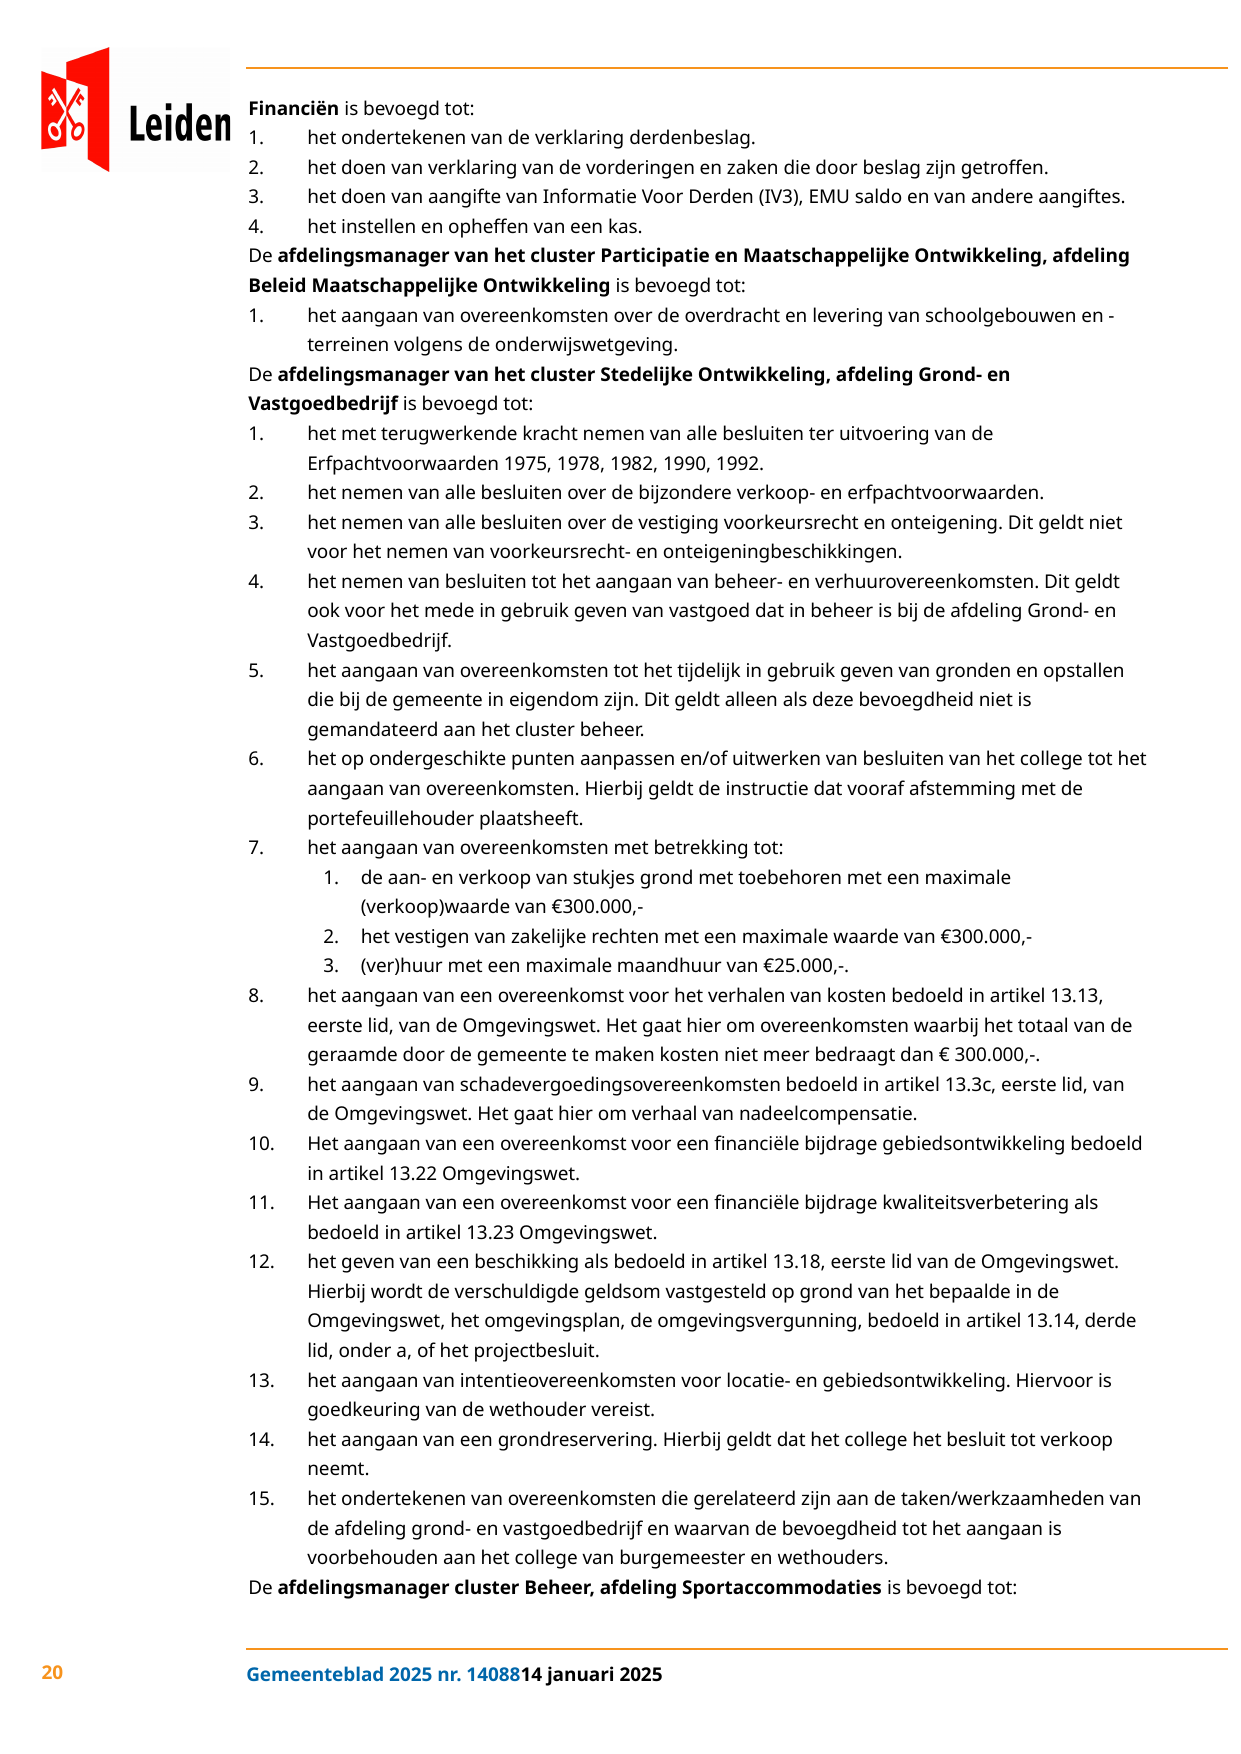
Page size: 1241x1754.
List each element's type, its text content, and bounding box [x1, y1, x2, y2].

list het aangaan van een grondreservering. Hierbij geldt dat het college het besluit tot verkoop neemt. [248, 1426, 1152, 1481]
picture [41, 47, 231, 172]
list het nemen van besluiten tot het aangaan van beheer- en verhuurovereenkomsten. Dit geldt ook voor het mede in gebruik geven van vastgoed dat in beheer is bij de afdeling Grond- en Vastgoedbedrijf. [248, 568, 1152, 653]
list het nemen van alle besluiten over de bijzondere verkoop- en erfpachtvoorwaarden. [248, 479, 1152, 505]
text Financiën is bevoegd tot: [248, 95, 1152, 121]
list het aangaan van een overeenkomst voor het verhalen van kosten bedoeld in artikel 13.13, eerste lid, van de Omgevingswet. Het gaat hier om overeenkomsten waarbij het totaal van de geraamde door de gemeente te maken kosten niet meer bedraagt dan € 300.000,-. [248, 982, 1152, 1067]
list het aangaan van schadevergoedingsovereenkomsten bedoeld in artikel 13.3c, eerste lid, van de Omgevingswet. Het gaat hier om verhaal van nadeelcompensatie. [248, 1071, 1152, 1126]
list het aangaan van intentieovereenkomsten voor locatie- en gebiedsontwikkeling. Hiervoor is goedkeuring van de wethouder vereist. [248, 1367, 1152, 1422]
text De afdelingsmanager van het cluster Participatie en Maatschappelijke Ontwikkeling, afdeling Beleid Maatschappelijke Ontwikkeling is bevoegd tot: [248, 243, 1152, 298]
list het doen van aangifte van Informatie Voor Derden (IV3), EMU saldo en van andere aangiftes. [248, 183, 1152, 209]
list het ondertekenen van de verklaring derdenbeslag. [248, 124, 1152, 150]
list het op ondergeschikte punten aanpassen en/of uitwerken van besluiten van het college tot het aangaan van overeenkomsten. Hierbij geldt de instructie dat vooraf afstemming met de portefeuillehouder plaatsheeft. [248, 746, 1152, 831]
list het doen van verklaring van de vorderingen en zaken die door beslag zijn getroffen. [248, 154, 1152, 180]
list het instellen en opheffen van een kas. [248, 213, 1152, 239]
list het met terugwerkende kracht nemen van alle besluiten ter uitvoering van de Erfpachtvoorwaarden 1975, 1978, 1982, 1990, 1992. [248, 420, 1152, 476]
list het aangaan van overeenkomsten over de overdracht en levering van schoolgebouwen en -terreinen volgens de onderwijswetgeving. [248, 302, 1152, 357]
text De afdelingsmanager van het cluster Stedelijke Ontwikkeling, afdeling Grond- en Vastgoedbedrijf is bevoegd tot: [248, 361, 1152, 416]
list Het aangaan van een overeenkomst voor een financiële bijdrage kwaliteitsverbetering als bedoeld in artikel 13.23 Omgevingswet. [248, 1189, 1152, 1245]
list het aangaan van overeenkomsten tot het tijdelijk in gebruik geven van gronden en opstallen die bij de gemeente in eigendom zijn. Dit geldt alleen als deze bevoegdheid niet is gemandateerd aan het cluster beheer. [248, 657, 1152, 742]
list (ver)huur met een maximale maandhuur van €25.000,-. [323, 953, 1152, 978]
list Het aangaan van een overeenkomst voor een financiële bijdrage gebiedsontwikkeling bedoeld in artikel 13.22 Omgevingswet. [248, 1130, 1152, 1186]
text De afdelingsmanager cluster Beheer, afdeling Sportaccommodaties is bevoegd tot: [248, 1574, 1152, 1600]
list het nemen van alle besluiten over de vestiging voorkeursrecht en onteigening. Dit geldt niet voor het nemen van voorkeursrecht- en onteigeningbeschikkingen. [248, 509, 1152, 564]
list het geven van een beschikking als bedoeld in artikel 13.18, eerste lid van de Omgevingswet. Hierbij wordt de verschuldigde geldsom vastgesteld op grond van het bepaalde in de Omgevingswet, het omgevingsplan, de omgevingsvergunning, bedoeld in artikel 13.14, derde lid, onder a, of het projectbesluit. [248, 1248, 1152, 1363]
list de aan- en verkoop van stukjes grond met toebehoren met een maximale (verkoop)waarde van €300.000,- [323, 864, 1152, 919]
list het aangaan van overeenkomsten met betrekking tot: [248, 834, 1152, 860]
list het ondertekenen van overeenkomsten die gerelateerd zijn aan de taken/werkzaamheden van de afdeling grond- en vastgoedbedrijf en waarvan de bevoegdheid tot het aangaan is voorbehouden aan het college van burgemeester en wethouders. [248, 1485, 1152, 1570]
list het vestigen van zakelijke rechten met een maximale waarde van €300.000,- [323, 923, 1152, 949]
